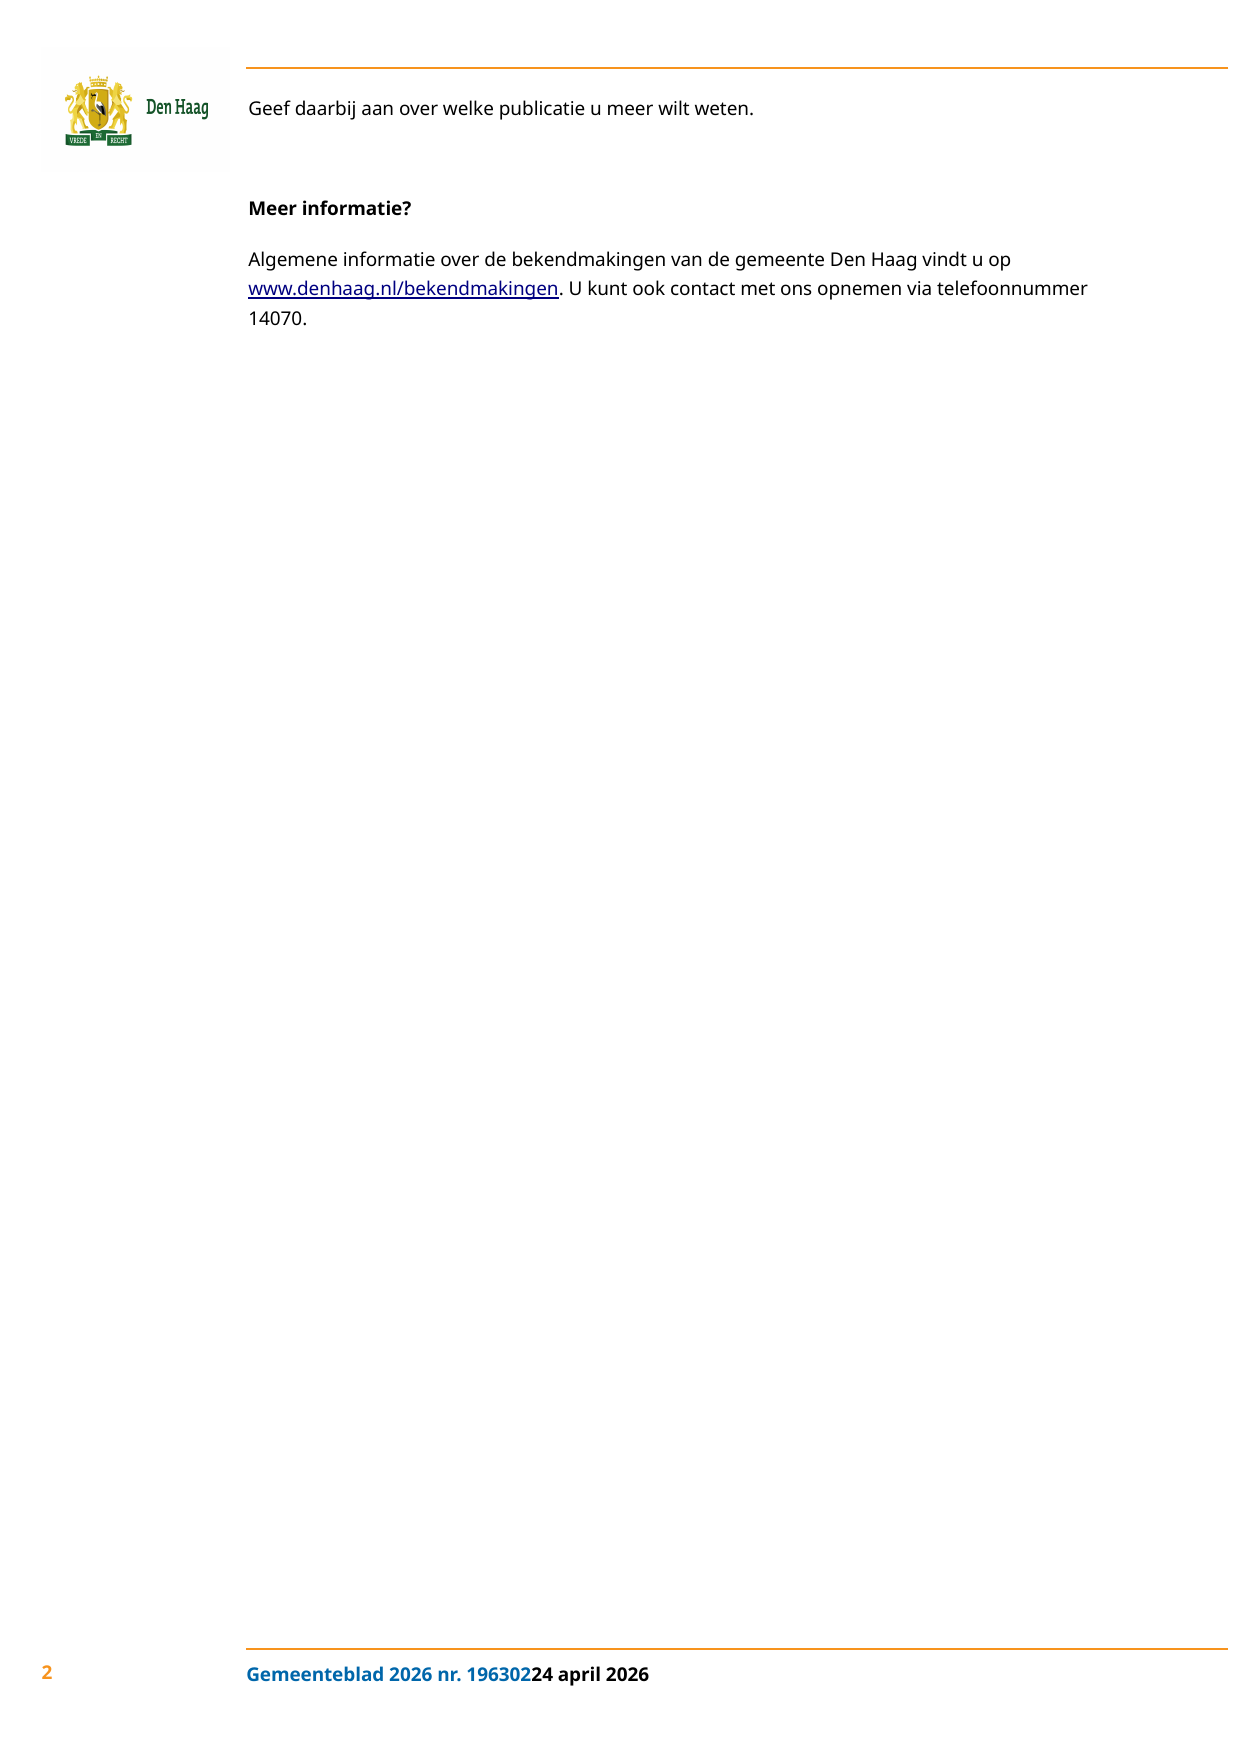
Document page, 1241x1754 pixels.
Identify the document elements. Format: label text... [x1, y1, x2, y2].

text Geef daarbij aan over welke publicatie u meer wilt weten. [248, 95, 1152, 121]
text Algemene informatie over de bekendmakingen van de gemeente Den Haag vindt u op www.denhaag.nl/bekendmakingen. U kunt ook contact met ons opnemen via telefoonnummer 14070. [248, 246, 1152, 331]
picture [41, 47, 231, 172]
text Meer informatie? [248, 196, 1152, 221]
